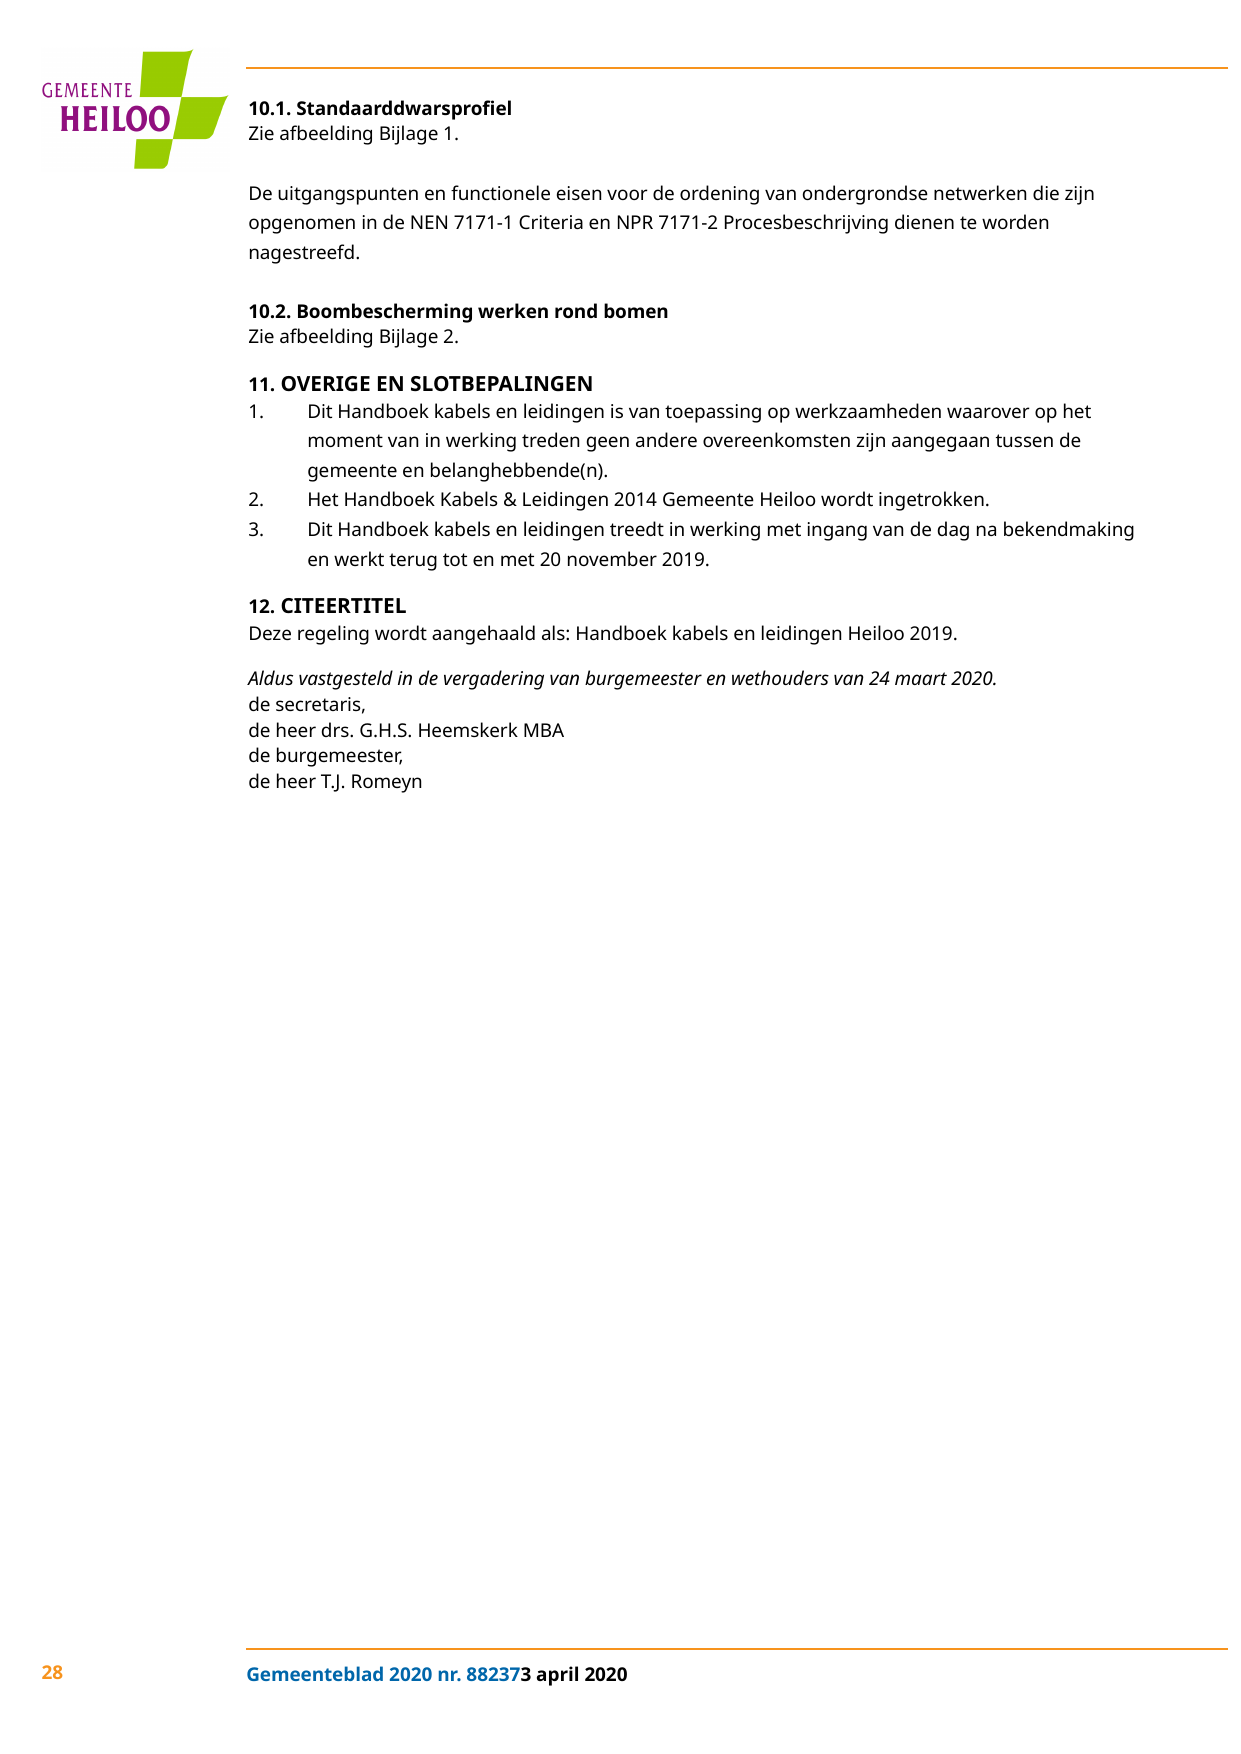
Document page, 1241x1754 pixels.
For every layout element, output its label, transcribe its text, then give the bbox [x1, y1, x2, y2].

list Dit Handboek kabels en leidingen is van toepassing op werkzaamheden waarover op het moment van in werking treden geen andere overeenkomsten zijn aangegaan tussen de gemeente en belanghebbende(n). [248, 398, 1152, 483]
text de burgemeester, [248, 743, 1152, 768]
text 10.2. Boombescherming werken rond bomen [248, 298, 1152, 324]
text Zie afbeelding Bijlage 1. [248, 121, 1152, 146]
text de heer T.J. Romeyn [248, 768, 1152, 794]
text 11. OVERIGE EN SLOTBEPALINGEN [248, 369, 1152, 398]
text 10.1. Standaarddwarsprofiel [248, 95, 1152, 121]
text De uitgangspunten en functionele eisen voor de ordening van ondergrondse netwerken die zijn opgenomen in de NEN 7171-1 Criteria en NPR 7171-2 Procesbeschrijving dienen te worden nagestreefd. [248, 180, 1152, 264]
list Het Handboek Kabels & Leidingen 2014 Gemeente Heiloo wordt ingetrokken. [248, 487, 1152, 512]
list Dit Handboek kabels en leidingen treedt in werking met ingang van de dag na bekendmaking en werkt terug tot en met 20 november 2019. [248, 516, 1152, 571]
text Zie afbeelding Bijlage 2. [248, 324, 1152, 349]
text de heer drs. G.H.S. Heemskerk MBA [248, 717, 1152, 743]
picture [41, 47, 231, 172]
text 12. CITEERTITEL [248, 591, 1152, 620]
text de secretaris, [248, 691, 1152, 717]
text Aldus vastgesteld in de vergadering van burgemeester en wethouders van 24 maart 2020. [248, 665, 1152, 691]
text Deze regeling wordt aangehaald als: Handboek kabels en leidingen Heiloo 2019. [248, 620, 1152, 646]
